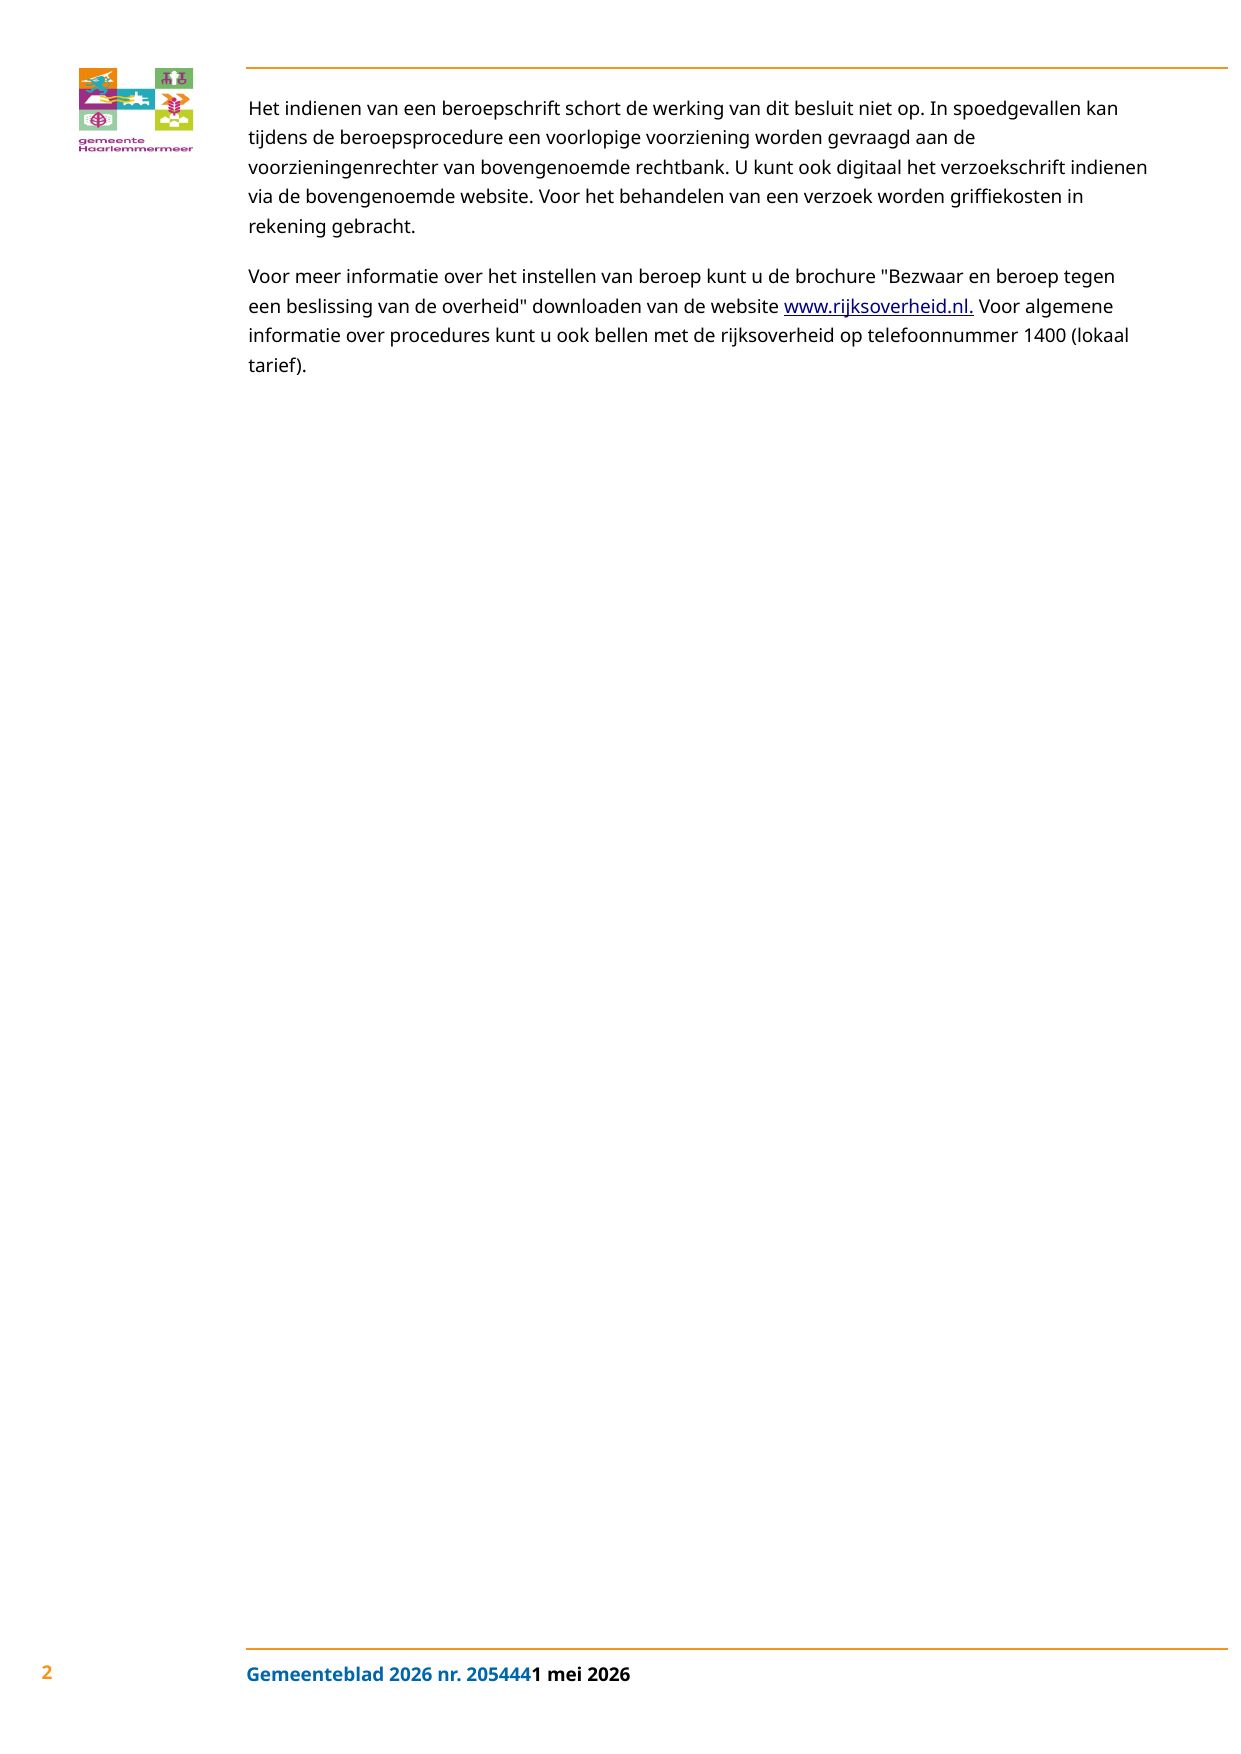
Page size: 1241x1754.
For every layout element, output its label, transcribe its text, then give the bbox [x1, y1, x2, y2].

text Voor meer informatie over het instellen van beroep kunt u de brochure "Bezwaar en beroep tegen een beslissing van de overheid" downloaden van de website www.rijksoverheid.nl. Voor algemene informatie over procedures kunt u ook bellen met de rijksoverheid op telefoonnummer 1400 (lokaal tarief). [248, 263, 1152, 378]
text Het indienen van een beroepschrift schort de werking van dit besluit niet op. In spoedgevallen kan tijdens de beroepsprocedure een voorlopige voorziening worden gevraagd aan de voorzieningenrechter van bovengenoemde rechtbank. U kunt ook digitaal het verzoekschrift indienen via de bovengenoemde website. Voor het behandelen van een verzoek worden griffiekosten in rekening gebracht. [248, 95, 1152, 239]
picture [41, 47, 231, 172]
